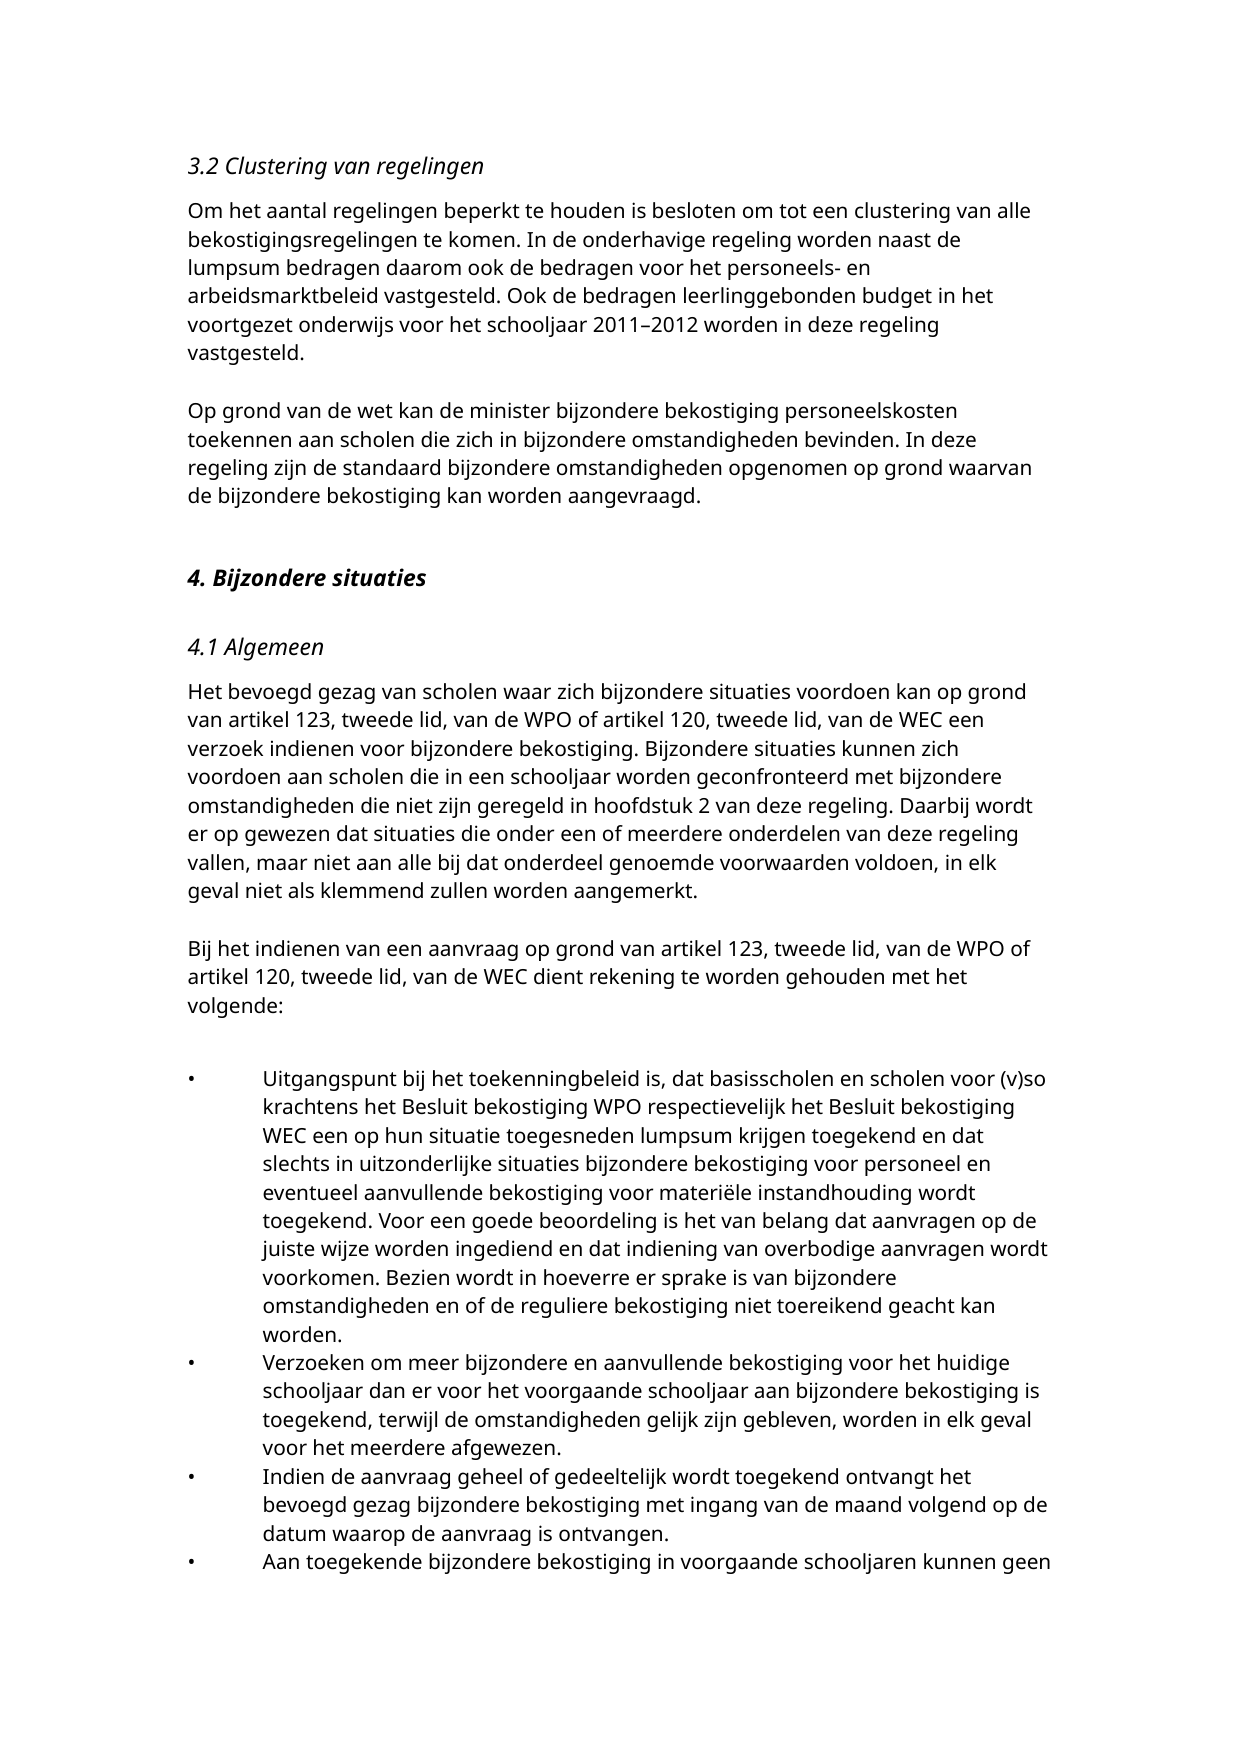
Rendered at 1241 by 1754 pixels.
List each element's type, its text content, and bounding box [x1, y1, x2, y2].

text Om het aantal regelingen beperkt te houden is besloten om tot een clustering van alle bekostigingsregelingen te komen. In de onderhavige regeling worden naast de lumpsum bedragen daarom ook de bedragen voor het personeels- en arbeidsmarktbeleid vastgesteld. Ook de bedragen leerlinggebonden budget in het voortgezet onderwijs voor het schooljaar 2011–2012 worden in deze regeling vastgesteld. [187, 196, 1053, 367]
text Bij het indienen van een aanvraag op grond van artikel 123, tweede lid, van de WPO of artikel 120, tweede lid, van de WEC dient rekening te worden gehouden met het volgende: [187, 934, 1053, 1019]
list Verzoeken om meer bijzondere en aanvullende bekostiging voor het huidige schooljaar dan er voor het voorgaande schooljaar aan bijzondere bekostiging is toegekend, terwijl de omstandigheden gelijk zijn gebleven, worden in elk geval voor het meerdere afgewezen. [187, 1348, 1053, 1462]
subtitle 4.1 Algemeen [187, 631, 1053, 662]
subtitle 4. Bijzondere situaties [187, 562, 1053, 593]
list Uitgangspunt bij het toekenningbeleid is, dat basisscholen en scholen voor (v)so krachtens het Besluit bekostiging WPO respectievelijk het Besluit bekostiging WEC een op hun situatie toegesneden lumpsum krijgen toegekend en dat slechts in uitzonderlijke situaties bijzondere bekostiging voor personeel en eventueel aanvullende bekostiging voor materiële instandhouding wordt toegekend. Voor een goede beoordeling is het van belang dat aanvragen op de juiste wijze worden ingediend en dat indiening van overbodige aanvragen wordt voorkomen. Bezien wordt in hoeverre er sprake is van bijzondere omstandigheden en of de reguliere bekostiging niet toereikend geacht kan worden. [187, 1064, 1053, 1348]
subtitle 3.2 Clustering van regelingen [187, 150, 1053, 181]
text Op grond van de wet kan de minister bijzondere bekostiging personeelskosten toekennen aan scholen die zich in bijzondere omstandigheden bevinden. In deze regeling zijn de standaard bijzondere omstandigheden opgenomen op grond waarvan de bijzondere bekostiging kan worden aangevraagd. [187, 396, 1053, 510]
text Het bevoegd gezag van scholen waar zich bijzondere situaties voordoen kan op grond van artikel 123, tweede lid, van de WPO of artikel 120, tweede lid, van de WEC een verzoek indienen voor bijzondere bekostiging. Bijzondere situaties kunnen zich voordoen aan scholen die in een schooljaar worden geconfronteerd met bijzondere omstandigheden die niet zijn geregeld in hoofdstuk 2 van deze regeling. Daarbij wordt er op gewezen dat situaties die onder een of meerdere onderdelen van deze regeling vallen, maar niet aan alle bij dat onderdeel genoemde voorwaarden voldoen, in elk geval niet als klemmend zullen worden aangemerkt. [187, 677, 1053, 904]
list Indien de aanvraag geheel of gedeeltelijk wordt toegekend ontvangt het bevoegd gezag bijzondere bekostiging met ingang van de maand volgend op de datum waarop de aanvraag is ontvangen. [187, 1462, 1053, 1547]
list Aan toegekende bijzondere bekostiging in voorgaande schooljaren kunnen geen [187, 1547, 1053, 1576]
